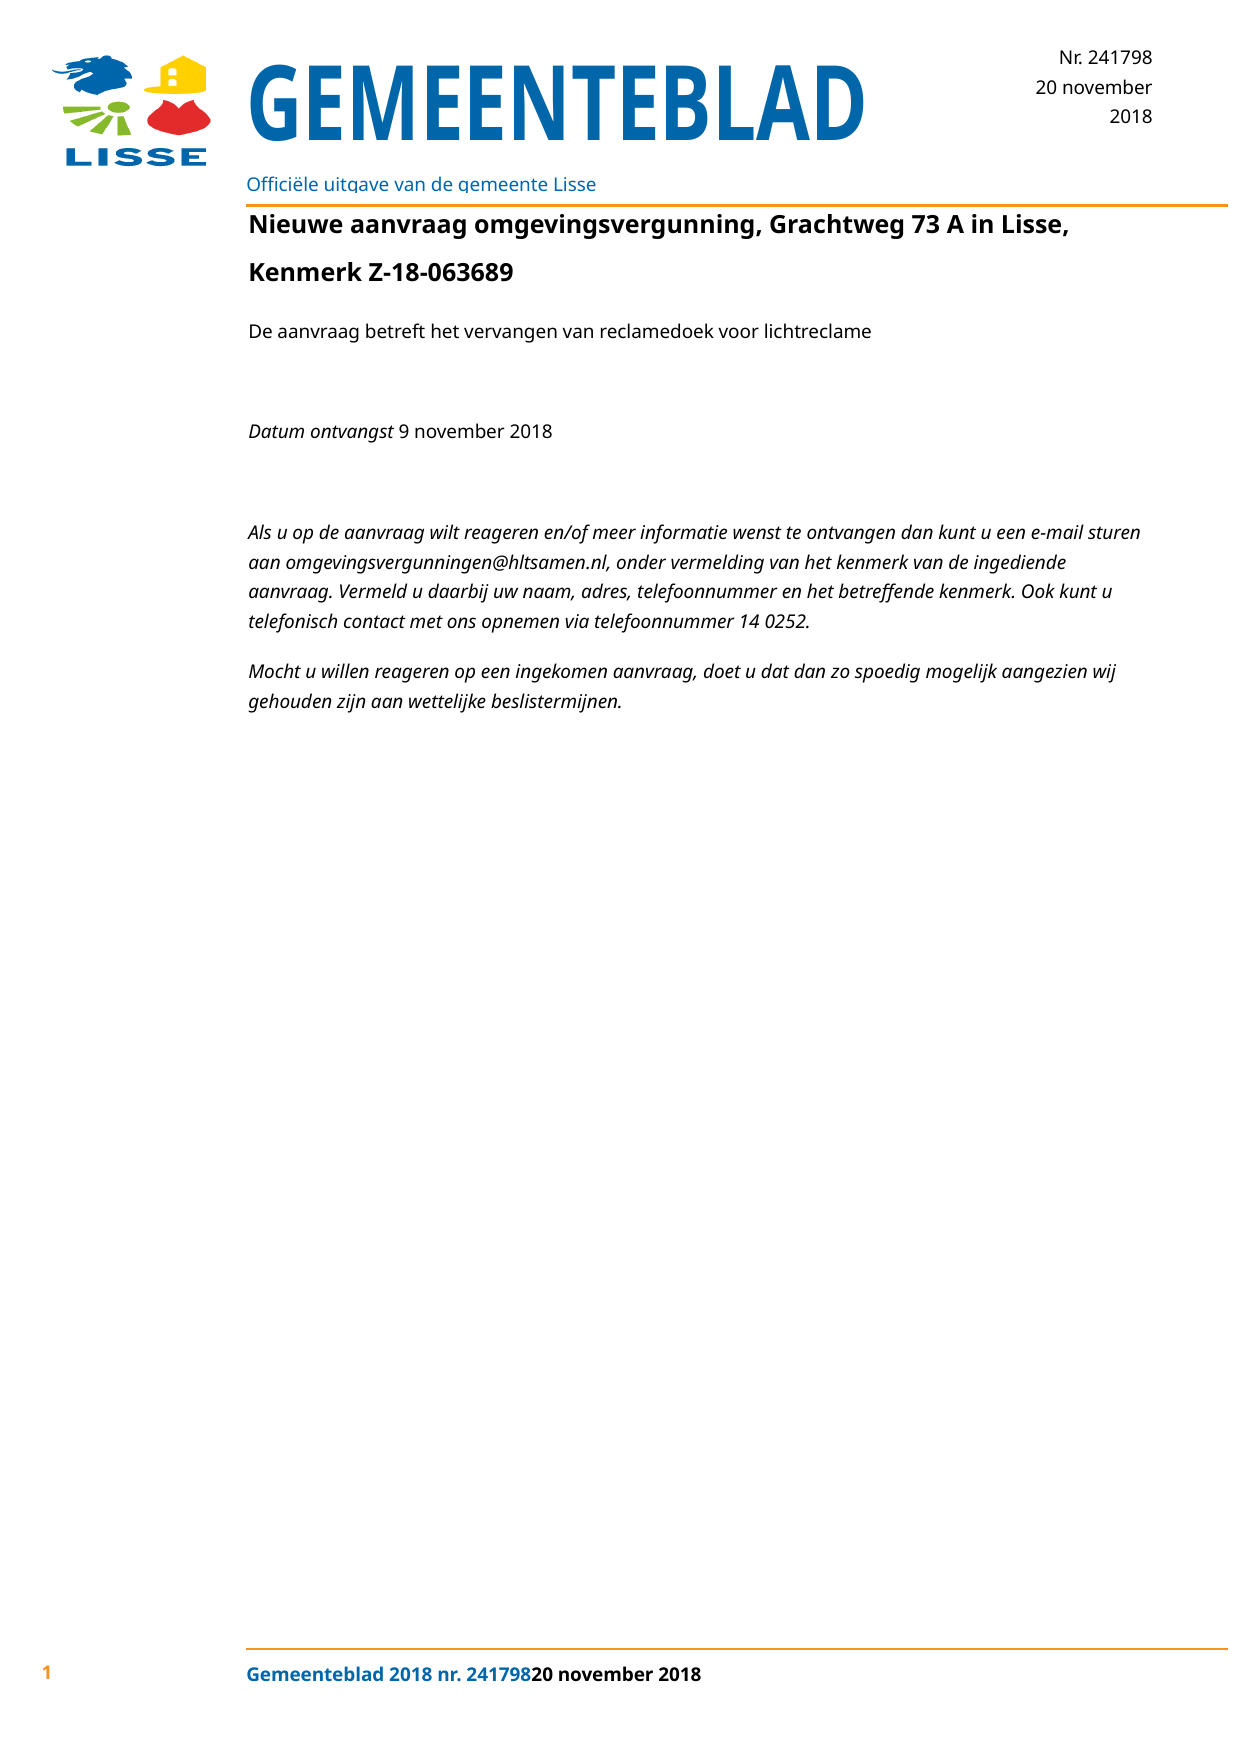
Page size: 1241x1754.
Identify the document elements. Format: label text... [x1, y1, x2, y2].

text Als u op de aanvraag wilt reageren en/of meer informatie wenst te ontvangen dan kunt u een e-mail sturen aan omgevingsvergunningen@hltsamen.nl, onder vermelding van het kenmerk van de ingediende aanvraag. Vermeld u daarbij uw naam, adres, telefoonnummer en het betreffende kenmerk. Ook kunt u telefonisch contact met ons opnemen via telefoonnummer 14 0252. [248, 519, 1152, 634]
text Datum ontvangst 9 november 2018 [248, 419, 1152, 444]
text Mocht u willen reageren op een ingekomen aanvraag, doet u dat dan zo spoedig mogelijk aangezien wij gehouden zijn aan wettelijke beslistermijnen. [248, 659, 1152, 714]
picture [41, 47, 231, 172]
text Nieuwe aanvraag omgevingsvergunning, Grachtweg 73 A in Lisse, Kenmerk Z-18-063689 [248, 207, 1152, 288]
text De aanvraag betreft het vervangen van reclamedoek voor lichtreclame [248, 318, 1152, 344]
